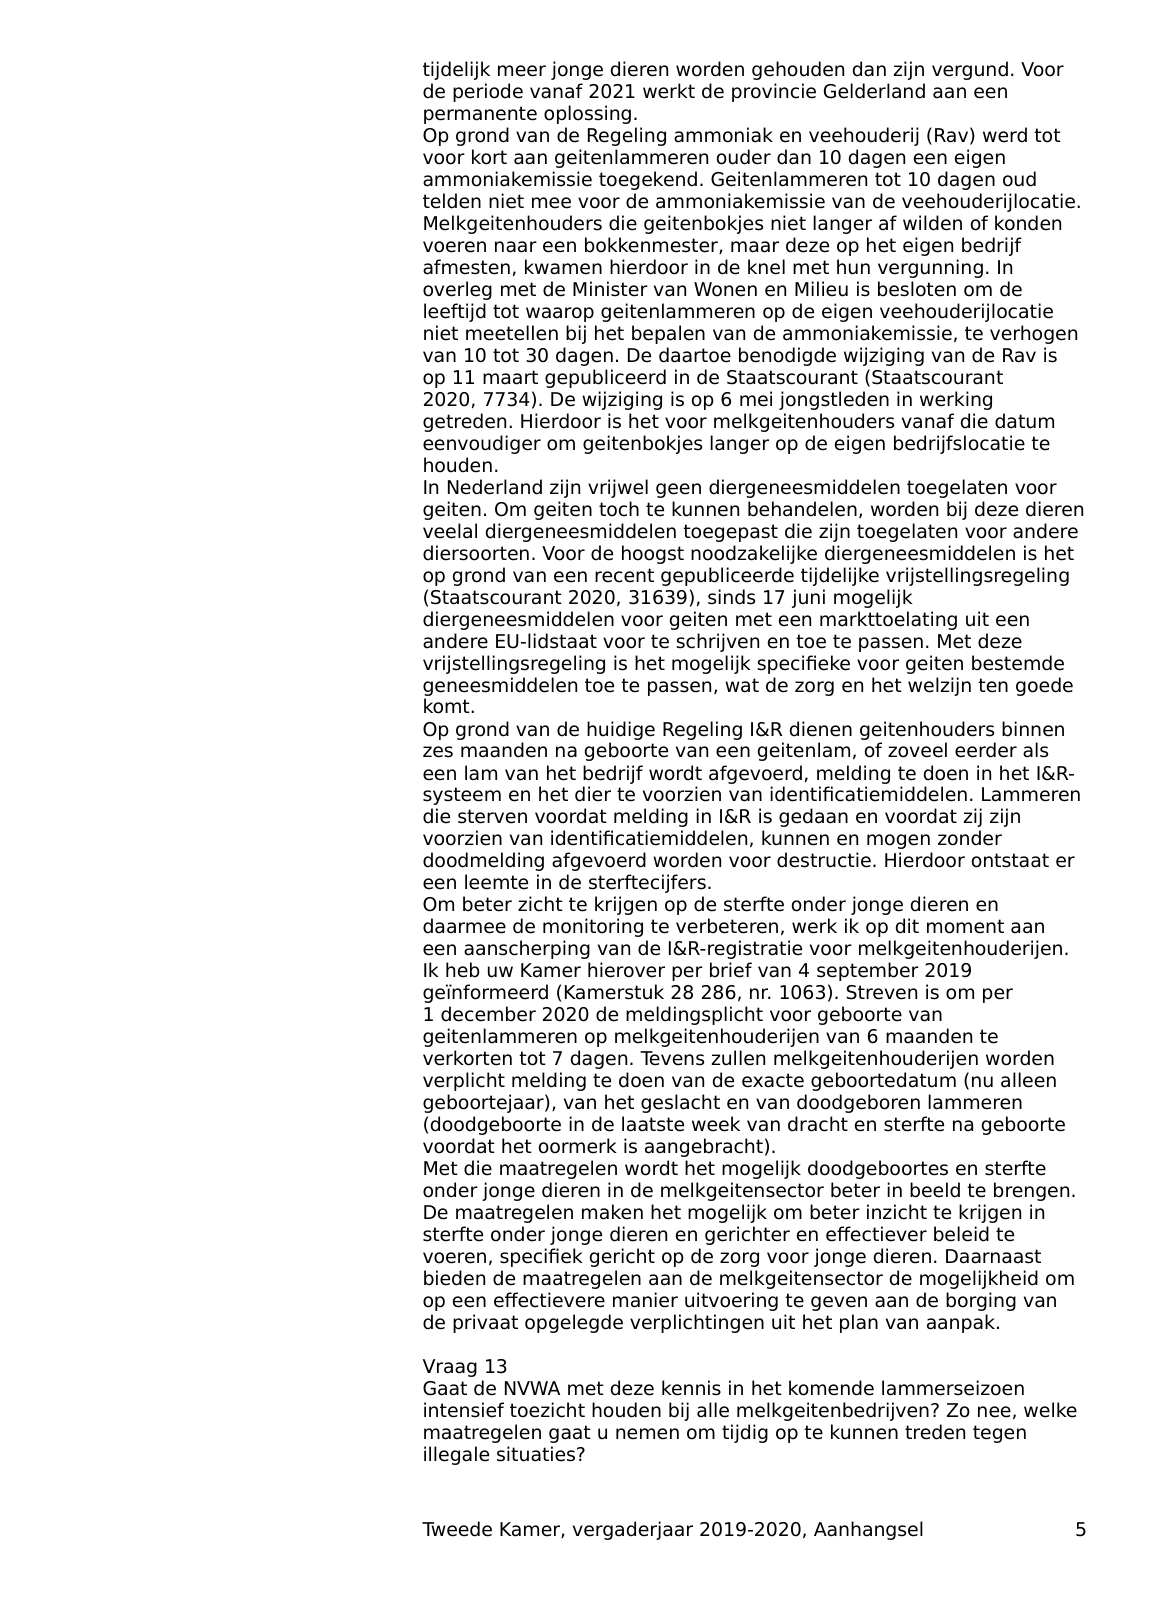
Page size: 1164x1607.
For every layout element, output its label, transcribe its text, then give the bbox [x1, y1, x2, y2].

text Gaat de NVWA met deze kennis in het komende lammerseizoen intensief toezicht houden bij alle melkgeitenbedrijven? Zo nee, welke maatregelen gaat u nemen om tijdig op te kunnen treden tegen illegale situaties? [422, 1378, 1087, 1466]
text Om beter zicht te krijgen op de sterfte onder jonge dieren en daarmee de monitoring te verbeteren, werk ik op dit moment aan een aanscherping van de I&R-registratie voor melkgeitenhouderijen. Ik heb uw Kamer hierover per brief van 4 september 2019 geïnformeerd (Kamerstuk 28 286, nr. 1063). Streven is om per 1 december 2020 de meldingsplicht voor geboorte van geitenlammeren op melkgeitenhouderijen van 6 maanden te verkorten tot 7 dagen. Tevens zullen melkgeitenhouderijen worden verplicht melding te doen van de exacte geboortedatum (nu alleen geboortejaar), van het geslacht en van doodgeboren lammeren (doodgeboorte in de laatste week van dracht en sterfte na geboorte voordat het oormerk is aangebracht). [422, 894, 1087, 1158]
text Vraag 13 [422, 1356, 1087, 1378]
text In Nederland zijn vrijwel geen diergeneesmiddelen toegelaten voor geiten. Om geiten toch te kunnen behandelen, worden bij deze dieren veelal diergeneesmiddelen toegepast die zijn toegelaten voor andere diersoorten. Voor de hoogst noodzakelijke diergeneesmiddelen is het op grond van een recent gepubliceerde tijdelijke vrijstellingsregeling (Staatscourant 2020, 31639), sinds 17 juni mogelijk diergeneesmiddelen voor geiten met een markttoelating uit een andere EU-lidstaat voor te schrijven en toe te passen. Met deze vrijstellingsregeling is het mogelijk specifieke voor geiten bestemde geneesmiddelen toe te passen, wat de zorg en het welzijn ten goede komt. [422, 477, 1087, 718]
text Op grond van de Regeling ammoniak en veehouderij (Rav) werd tot voor kort aan geitenlammeren ouder dan 10 dagen een eigen ammoniakemissie toegekend. Geitenlammeren tot 10 dagen oud telden niet mee voor de ammoniakemissie van de veehouderijlocatie. Melkgeitenhouders die geitenbokjes niet langer af wilden of konden voeren naar een bokkenmester, maar deze op het eigen bedrijf afmesten, kwamen hierdoor in de knel met hun vergunning. In overleg met de Minister van Wonen en Milieu is besloten om de leeftijd tot waarop geitenlammeren op de eigen veehouderijlocatie niet meetellen bij het bepalen van de ammoniakemissie, te verhogen van 10 tot 30 dagen. De daartoe benodigde wijziging van de Rav is op 11 maart gepubliceerd in de Staatscourant (Staatscourant 2020, 7734). De wijziging is op 6 mei jongstleden in werking getreden. Hierdoor is het voor melkgeitenhouders vanaf die datum eenvoudiger om geitenbokjes langer op de eigen bedrijfslocatie te houden. [422, 125, 1087, 477]
text Op grond van de huidige Regeling I&R dienen geitenhouders binnen zes maanden na geboorte van een geitenlam, of zoveel eerder als een lam van het bedrijf wordt afgevoerd, melding te doen in het I&R-systeem en het dier te voorzien van identificatiemiddelen. Lammeren die sterven voordat melding in I&R is gedaan en voordat zij zijn voorzien van identificatiemiddelen, kunnen en mogen zonder doodmelding afgevoerd worden voor destructie. Hierdoor ontstaat er een leemte in de sterftecijfers. [422, 718, 1087, 894]
text Met die maatregelen wordt het mogelijk doodgeboortes en sterfte onder jonge dieren in de melkgeitensector beter in beeld te brengen. De maatregelen maken het mogelijk om beter inzicht te krijgen in sterfte onder jonge dieren en gerichter en effectiever beleid te voeren, specifiek gericht op de zorg voor jonge dieren. Daarnaast bieden de maatregelen aan de melkgeitensector de mogelijkheid om op een effectievere manier uitvoering te geven aan de borging van de privaat opgelegde verplichtingen uit het plan van aanpak. [422, 1158, 1087, 1334]
text tijdelijk meer jonge dieren worden gehouden dan zijn vergund. Voor de periode vanaf 2021 werkt de provincie Gelderland aan een permanente oplossing. [422, 59, 1087, 125]
